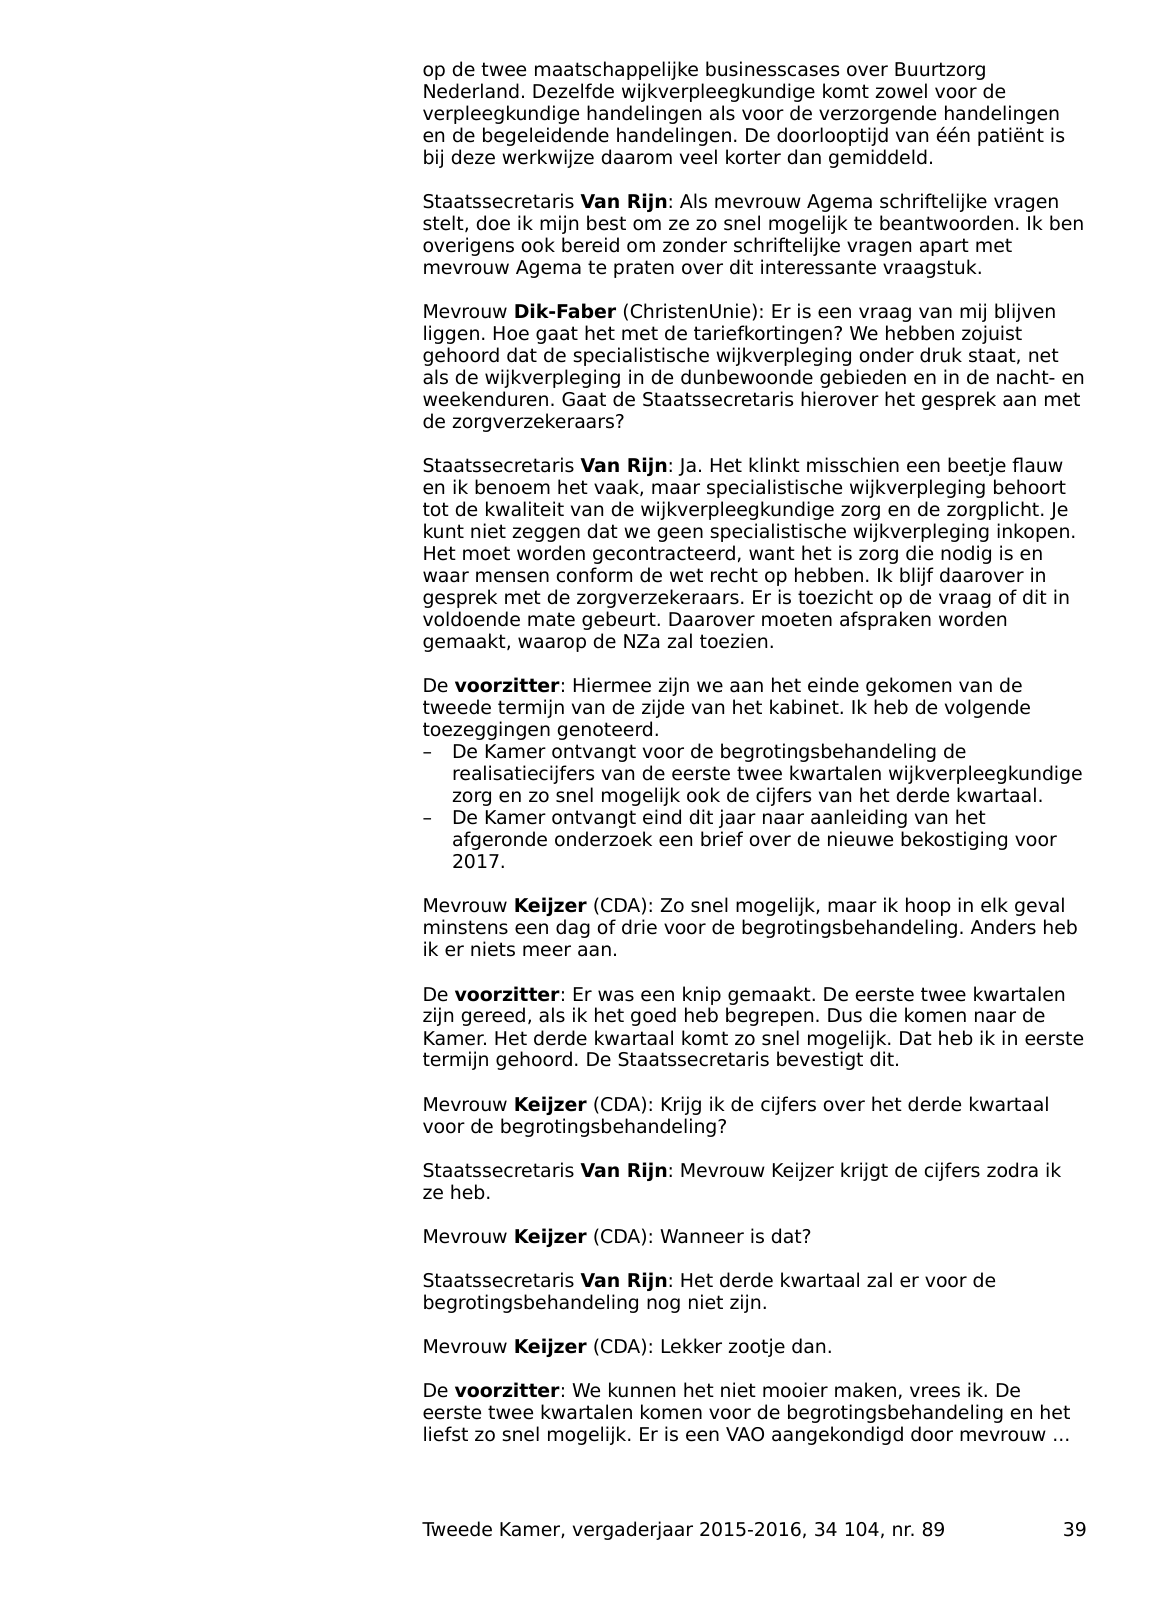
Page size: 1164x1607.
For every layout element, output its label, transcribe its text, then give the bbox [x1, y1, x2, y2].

text Mevrouw Keijzer (CDA): Lekker zootje dan. [422, 1336, 1087, 1358]
text Mevrouw Keijzer (CDA): Wanneer is dat? [422, 1226, 1087, 1248]
text Staatssecretaris Van Rijn: Mevrouw Keijzer krijgt de cijfers zodra ik ze heb. [422, 1160, 1087, 1204]
text Staatssecretaris Van Rijn: Als mevrouw Agema schriftelijke vragen stelt, doe ik mijn best om ze zo snel mogelijk te beantwoorden. Ik ben overigens ook bereid om zonder schriftelijke vragen apart met mevrouw Agema te praten over dit interessante vraagstuk. [422, 191, 1087, 279]
text De voorzitter: Er was een knip gemaakt. De eerste twee kwartalen zijn gereed, als ik het goed heb begrepen. Dus die komen naar de Kamer. Het derde kwartaal komt zo snel mogelijk. Dat heb ik in eerste termijn gehoord. De Staatssecretaris bevestigt dit. [422, 983, 1087, 1071]
text Staatssecretaris Van Rijn: Ja. Het klinkt misschien een beetje flauw en ik benoem het vaak, maar specialistische wijkverpleging behoort tot de kwaliteit van de wijkverpleegkundige zorg en de zorgplicht. Je kunt niet zeggen dat we geen specialistische wijkverpleging inkopen. Het moet worden gecontracteerd, want het is zorg die nodig is en waar mensen conform de wet recht op hebben. Ik blijf daarover in gesprek met de zorgverzekeraars. Er is toezicht op de vraag of dit in voldoende mate gebeurt. Daarover moeten afspraken worden gemaakt, waarop de NZa zal toezien. [422, 455, 1087, 653]
text op de twee maatschappelijke businesscases over Buurtzorg Nederland. Dezelfde wijkverpleegkundige komt zowel voor de verpleegkundige handelingen als voor de verzorgende handelingen en de begeleidende handelingen. De doorlooptijd van één patiënt is bij deze werkwijze daarom veel korter dan gemiddeld. [422, 59, 1087, 169]
text Mevrouw Keijzer (CDA): Zo snel mogelijk, maar ik hoop in elk geval minstens een dag of drie voor de begrotingsbehandeling. Anders heb ik er niets meer aan. [422, 895, 1087, 961]
text Mevrouw Dik-Faber (ChristenUnie): Er is een vraag van mij blijven liggen. Hoe gaat het met de tariefkortingen? We hebben zojuist gehoord dat de specialistische wijkverpleging onder druk staat, net als de wijkverpleging in de dunbewoonde gebieden en in de nacht- en weekenduren. Gaat de Staatssecretaris hierover het gesprek aan met de zorgverzekeraars? [422, 301, 1087, 433]
text De voorzitter: We kunnen het niet mooier maken, vrees ik. De eerste twee kwartalen komen voor de begrotingsbehandeling en het liefst zo snel mogelijk. Er is een VAO aangekondigd door mevrouw ... [422, 1380, 1087, 1446]
text – De Kamer ontvangt eind dit jaar naar aanleiding van het afgeronde onderzoek een brief over de nieuwe bekostiging voor 2017. [422, 807, 1087, 873]
text De voorzitter: Hiermee zijn we aan het einde gekomen van de tweede termijn van de zijde van het kabinet. Ik heb de volgende toezeggingen genoteerd. [422, 675, 1087, 741]
text Mevrouw Keijzer (CDA): Krijg ik de cijfers over het derde kwartaal voor de begrotingsbehandeling? [422, 1093, 1087, 1137]
text – De Kamer ontvangt voor de begrotingsbehandeling de realisatiecijfers van de eerste twee kwartalen wijkverpleegkundige zorg en zo snel mogelijk ook de cijfers van het derde kwartaal. [422, 741, 1087, 807]
text Staatssecretaris Van Rijn: Het derde kwartaal zal er voor de begrotingsbehandeling nog niet zijn. [422, 1270, 1087, 1314]
